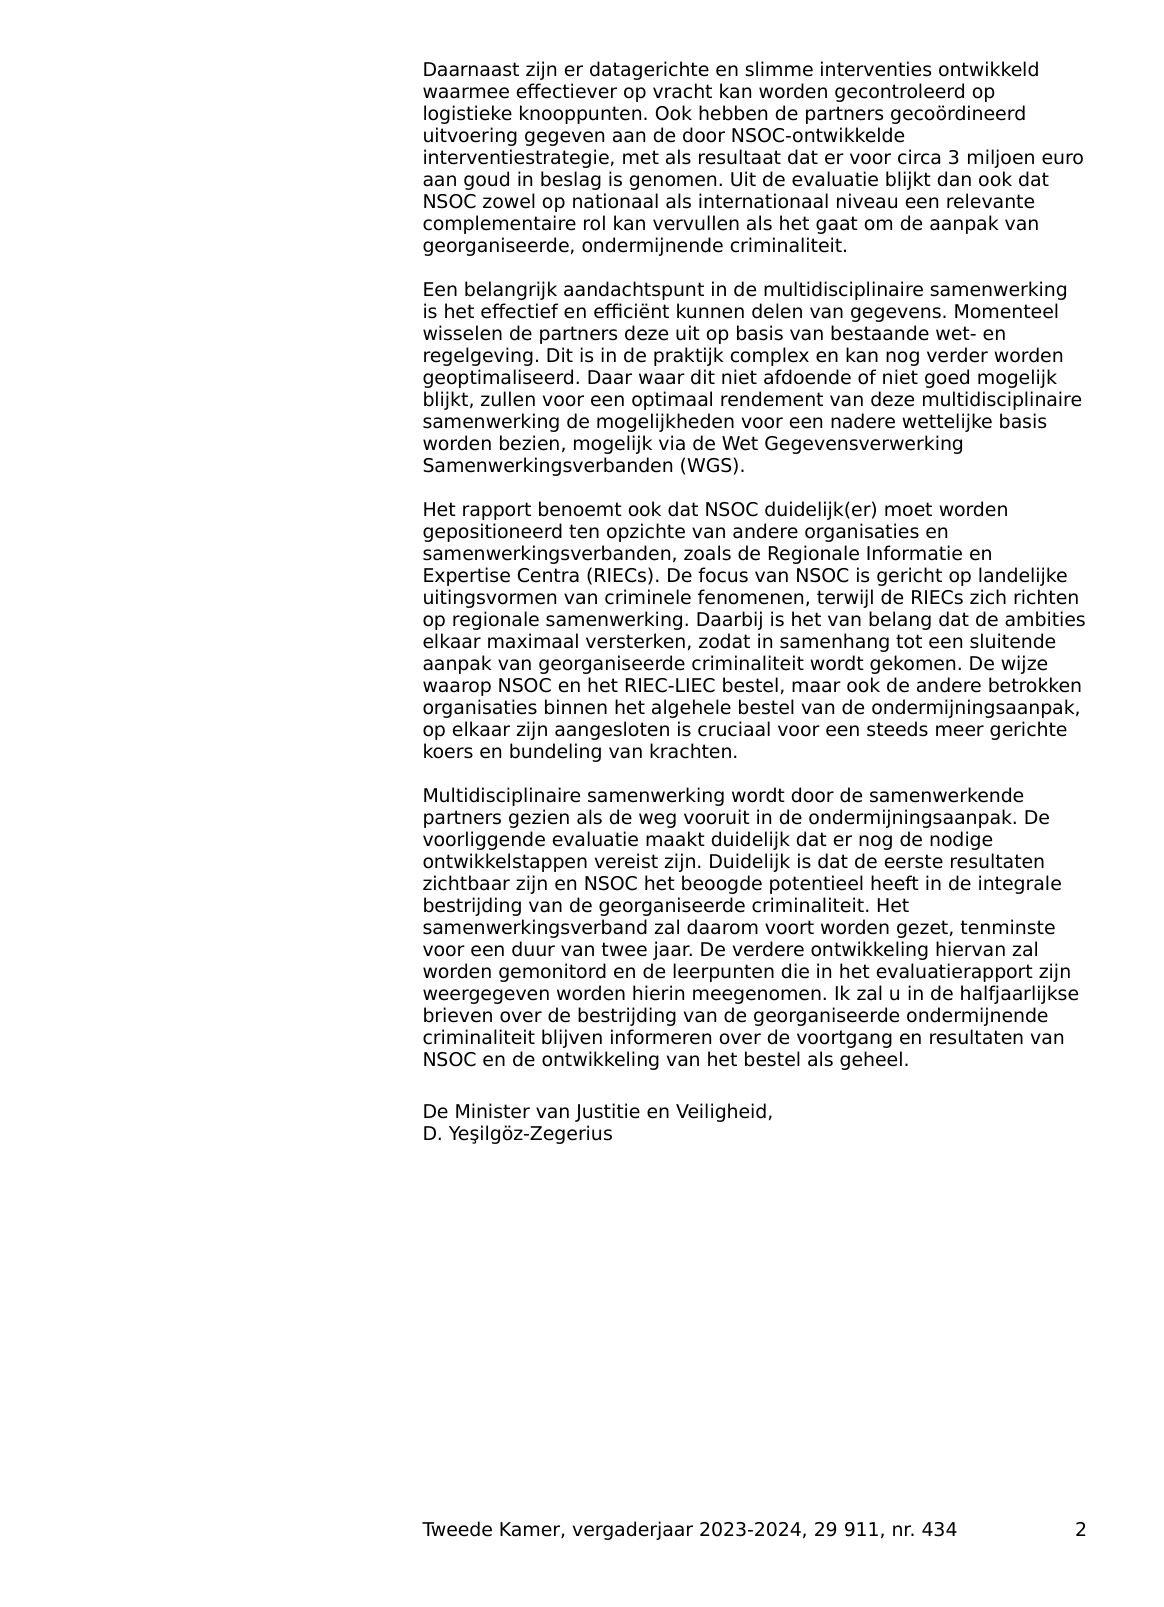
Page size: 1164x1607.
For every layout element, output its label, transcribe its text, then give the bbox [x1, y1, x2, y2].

text Het rapport benoemt ook dat NSOC duidelijk(er) moet worden gepositioneerd ten opzichte van andere organisaties en samenwerkingsverbanden, zoals de Regionale Informatie en Expertise Centra (RIECs). De focus van NSOC is gericht op landelijke uitingsvormen van criminele fenomenen, terwijl de RIECs zich richten op regionale samenwerking. Daarbij is het van belang dat de ambities elkaar maximaal versterken, zodat in samenhang tot een sluitende aanpak van georganiseerde criminaliteit wordt gekomen. De wijze waarop NSOC en het RIEC-LIEC bestel, maar ook de andere betrokken organisaties binnen het algehele bestel van de ondermijningsaanpak, op elkaar zijn aangesloten is cruciaal voor een steeds meer gerichte koers en bundeling van krachten. [422, 499, 1087, 763]
text Daarnaast zijn er datagerichte en slimme interventies ontwikkeld waarmee effectiever op vracht kan worden gecontroleerd op logistieke knooppunten. Ook hebben de partners gecoördineerd uitvoering gegeven aan de door NSOC-ontwikkelde interventiestrategie, met als resultaat dat er voor circa 3 miljoen euro aan goud in beslag is genomen. Uit de evaluatie blijkt dan ook dat NSOC zowel op nationaal als internationaal niveau een relevante complementaire rol kan vervullen als het gaat om de aanpak van georganiseerde, ondermijnende criminaliteit. [422, 59, 1087, 257]
text De Minister van Justitie en Veiligheid, D. Yeşilgöz-Zegerius [422, 1101, 1087, 1145]
text Multidisciplinaire samenwerking wordt door de samenwerkende partners gezien als de weg vooruit in de ondermijningsaanpak. De voorliggende evaluatie maakt duidelijk dat er nog de nodige ontwikkelstappen vereist zijn. Duidelijk is dat de eerste resultaten zichtbaar zijn en NSOC het beoogde potentieel heeft in de integrale bestrijding van de georganiseerde criminaliteit. Het samenwerkingsverband zal daarom voort worden gezet, tenminste voor een duur van twee jaar. De verdere ontwikkeling hiervan zal worden gemonitord en de leerpunten die in het evaluatierapport zijn weergegeven worden hierin meegenomen. Ik zal u in de halfjaarlijkse brieven over de bestrijding van de georganiseerde ondermijnende criminaliteit blijven informeren over de voortgang en resultaten van NSOC en de ontwikkeling van het bestel als geheel. [422, 785, 1087, 1071]
text Een belangrijk aandachtspunt in de multidisciplinaire samenwerking is het effectief en efficiënt kunnen delen van gegevens. Momenteel wisselen de partners deze uit op basis van bestaande wet- en regelgeving. Dit is in de praktijk complex en kan nog verder worden geoptimaliseerd. Daar waar dit niet afdoende of niet goed mogelijk blijkt, zullen voor een optimaal rendement van deze multidisciplinaire samenwerking de mogelijkheden voor een nadere wettelijke basis worden bezien, mogelijk via de Wet Gegevensverwerking Samenwerkingsverbanden (WGS). [422, 279, 1087, 477]
